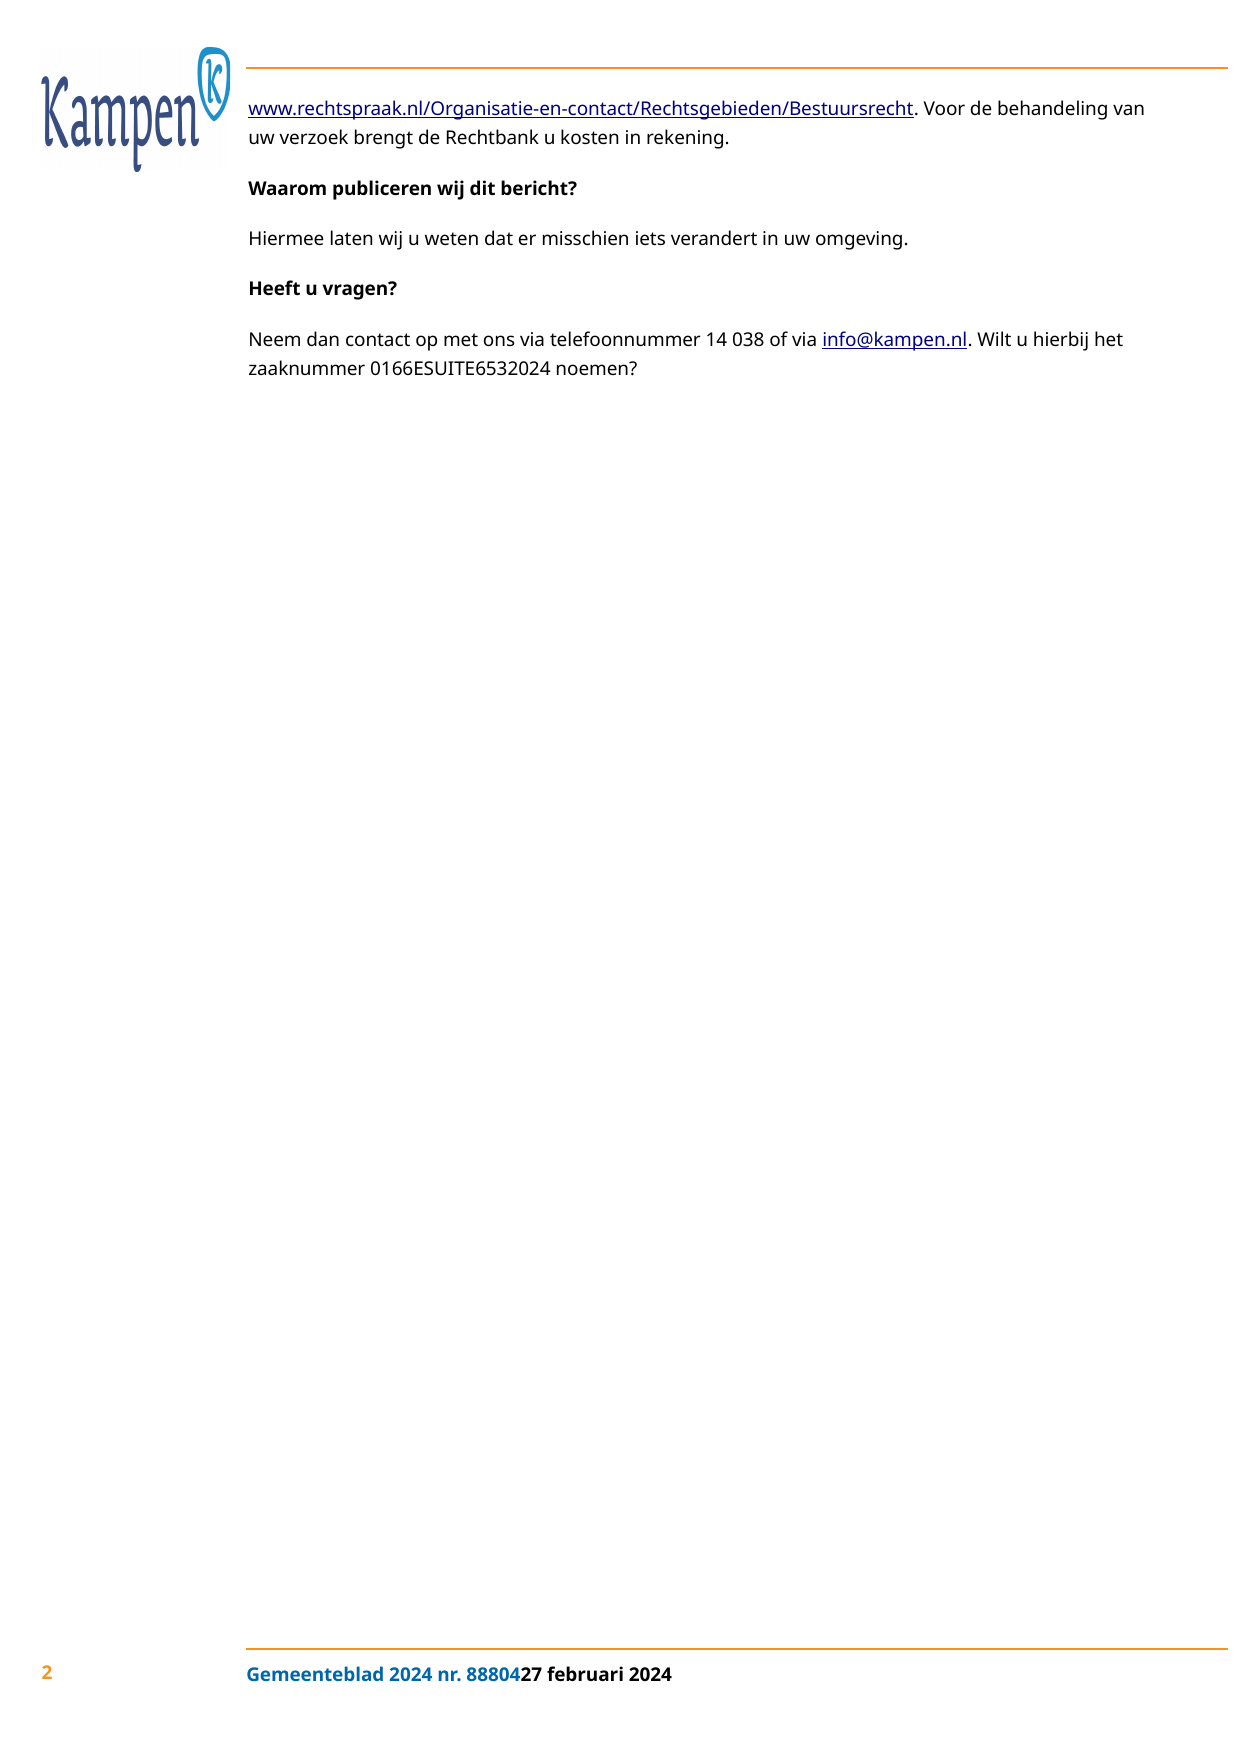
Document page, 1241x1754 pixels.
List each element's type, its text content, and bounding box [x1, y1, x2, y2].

text www.rechtspraak.nl/Organisatie-en-contact/Rechtsgebieden/Bestuursrecht. Voor de behandeling van uw verzoek brengt de Rechtbank u kosten in rekening. [248, 95, 1152, 150]
picture [41, 47, 231, 172]
text Heeft u vragen? [248, 276, 1152, 301]
text Hiermee laten wij u weten dat er misschien iets verandert in uw omgeving. [248, 225, 1152, 251]
text Waarom publiceren wij dit bericht? [248, 175, 1152, 201]
text Neem dan contact op met ons via telefoonnummer 14 038 of via info@kampen.nl. Wilt u hierbij het zaaknummer 0166ESUITE6532024 noemen? [248, 326, 1152, 381]
